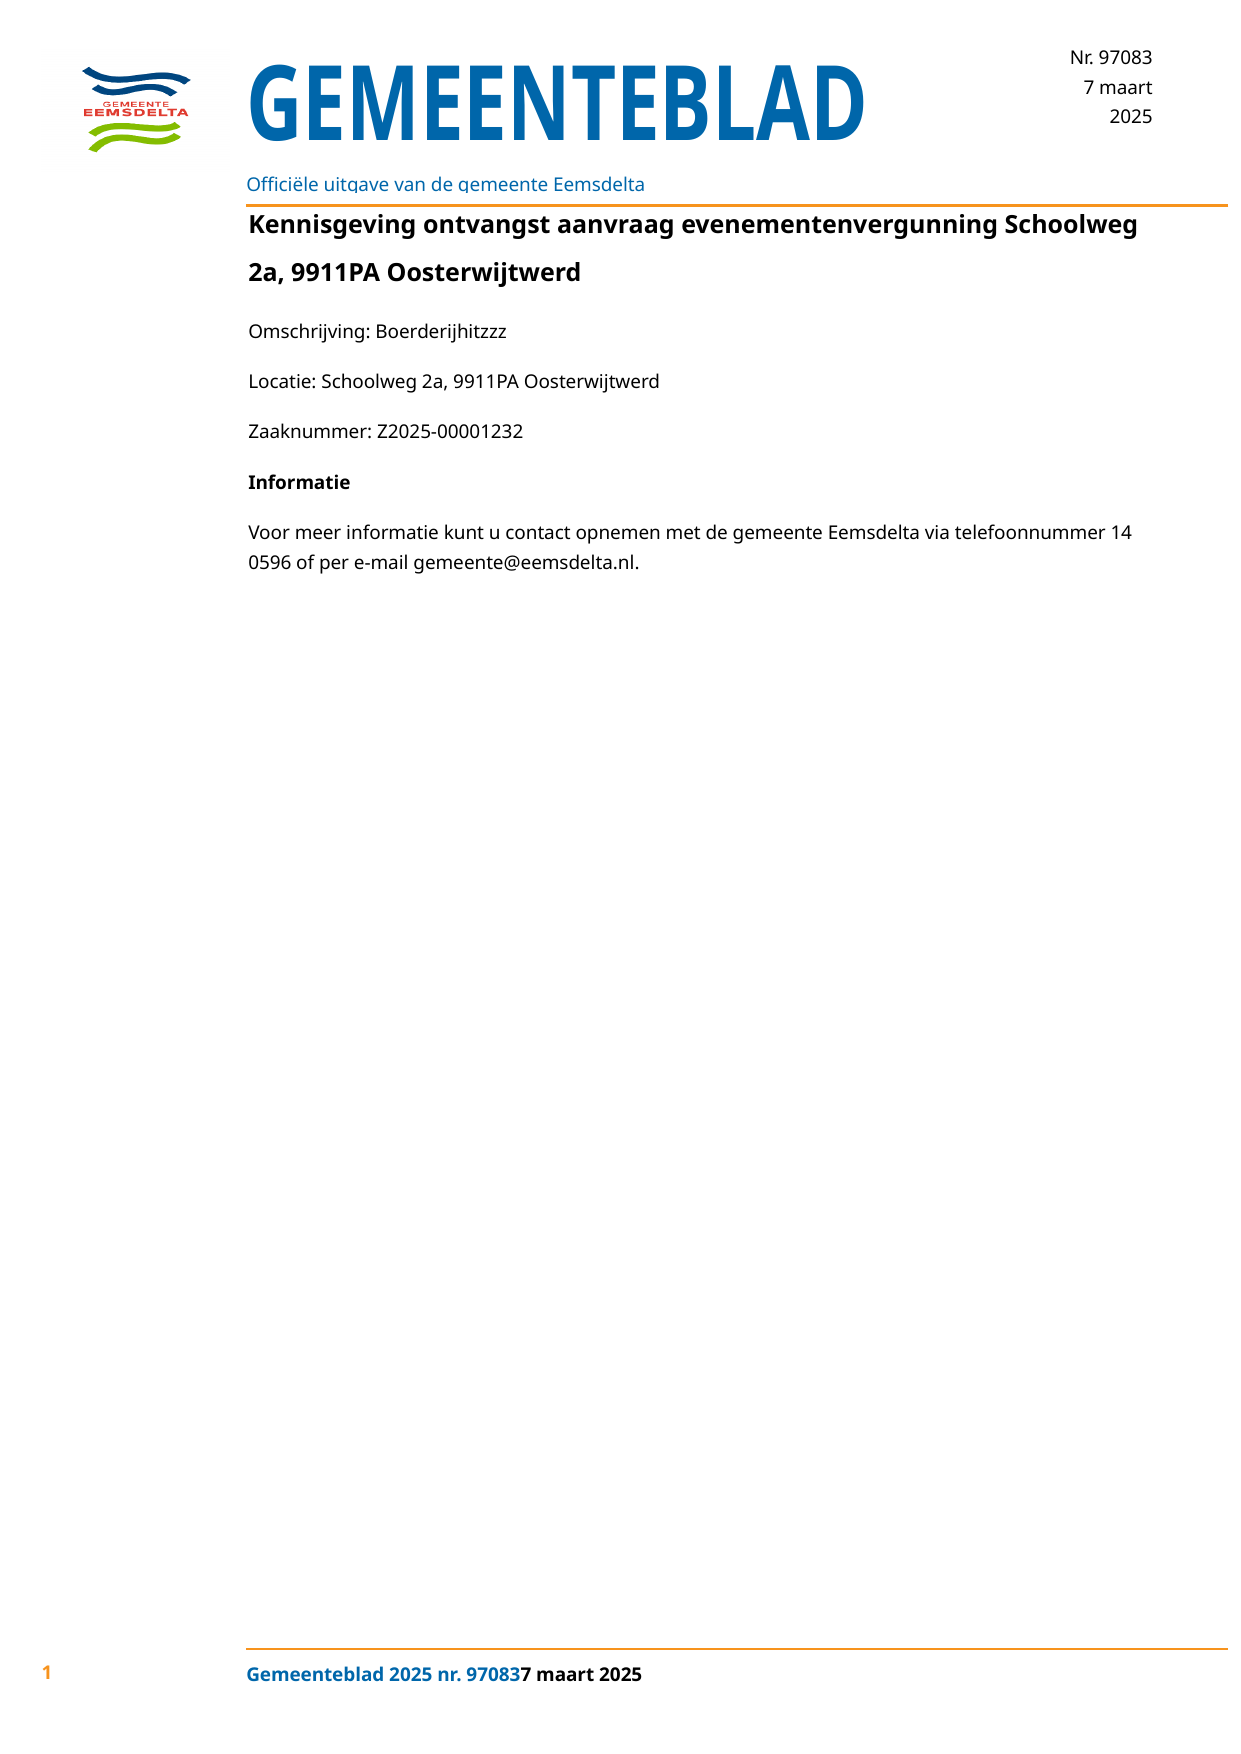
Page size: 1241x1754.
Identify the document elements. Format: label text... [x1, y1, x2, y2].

text Informatie [248, 469, 1152, 495]
text Voor meer informatie kunt u contact opnemen met de gemeente Eemsdelta via telefoonnummer 14 0596 of per e-mail gemeente@eemsdelta.nl. [248, 519, 1152, 575]
text Kennisgeving ontvangst aanvraag evenementenvergunning Schoolweg 2a, 9911PA Oosterwijtwerd [248, 207, 1152, 288]
text Locatie: Schoolweg 2a, 9911PA Oosterwijtwerd [248, 368, 1152, 394]
text Zaaknummer: Z2025-00001232 [248, 419, 1152, 444]
picture [41, 47, 231, 172]
text Omschrijving: Boerderijhitzzz [248, 318, 1152, 344]
